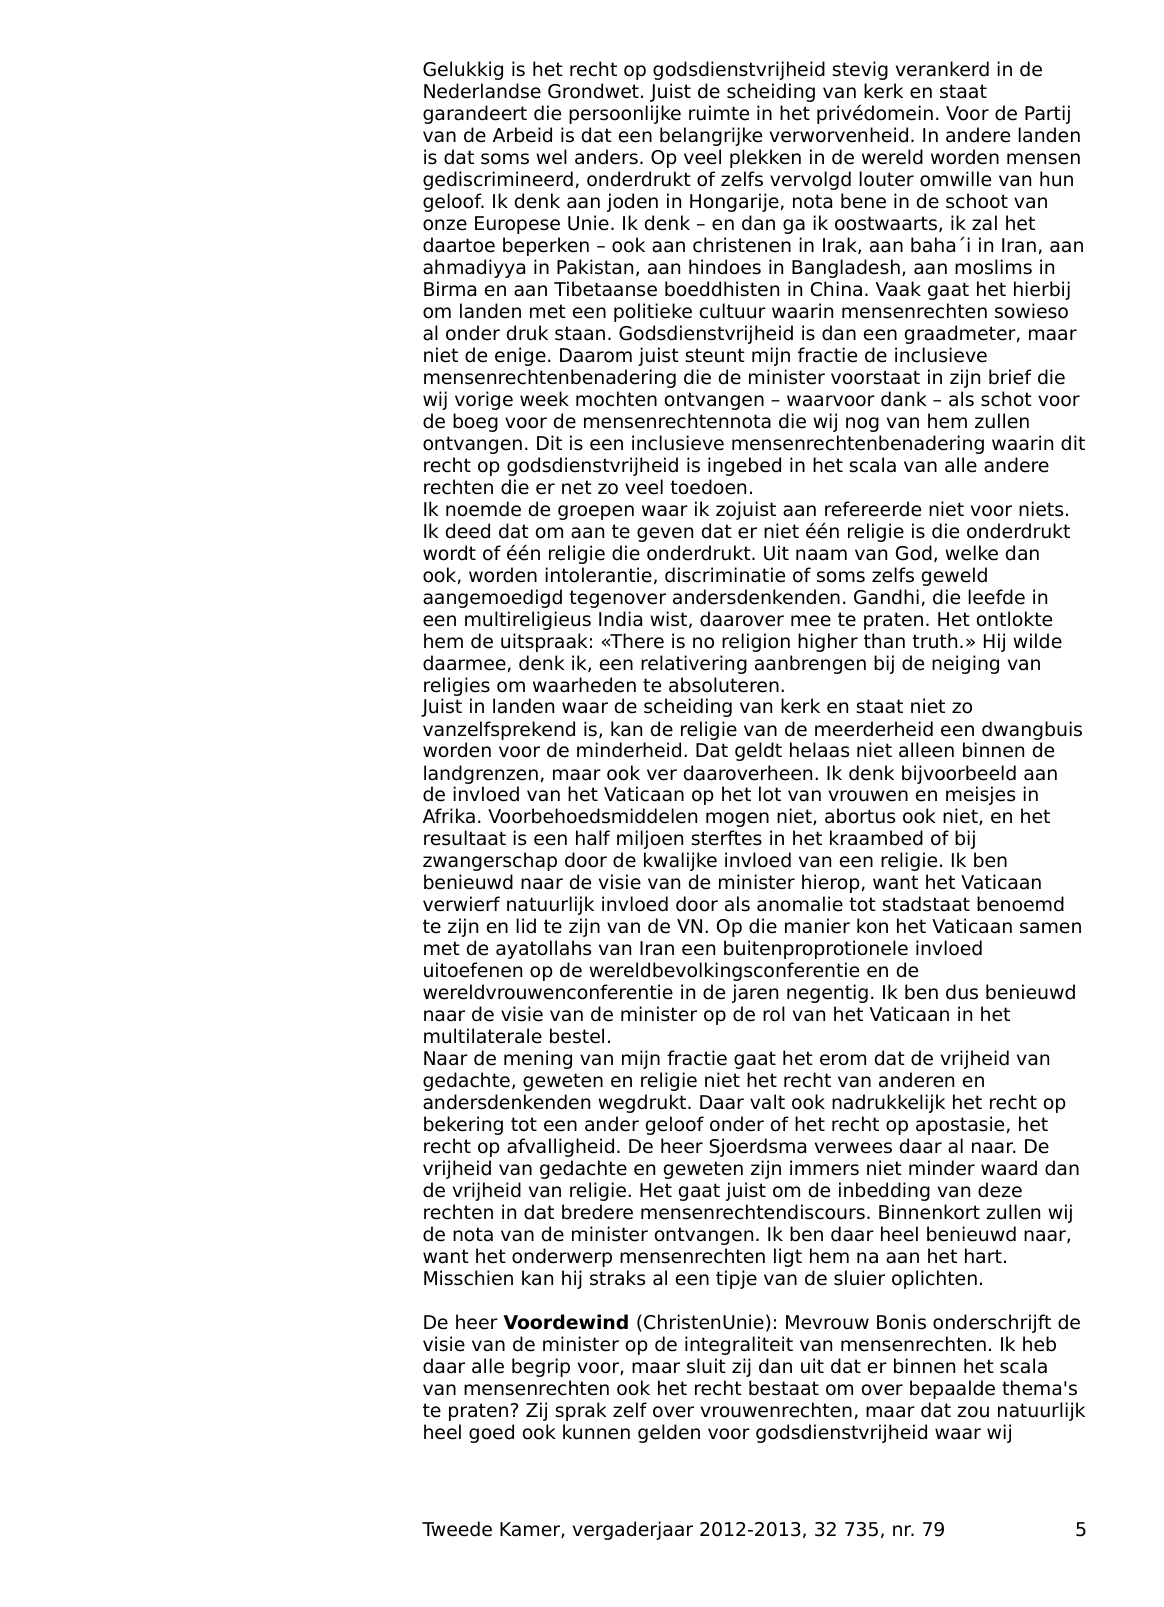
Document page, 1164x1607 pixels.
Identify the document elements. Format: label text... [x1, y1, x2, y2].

text Gelukkig is het recht op godsdienstvrijheid stevig verankerd in de Nederlandse Grondwet. Juist de scheiding van kerk en staat garandeert die persoonlijke ruimte in het privédomein. Voor de Partij van de Arbeid is dat een belangrijke verworvenheid. In andere landen is dat soms wel anders. Op veel plekken in de wereld worden mensen gediscrimineerd, onderdrukt of zelfs vervolgd louter omwille van hun geloof. Ik denk aan joden in Hongarije, nota bene in de schoot van onze Europese Unie. Ik denk – en dan ga ik oostwaarts, ik zal het daartoe beperken – ook aan christenen in Irak, aan baha´i in Iran, aan ahmadiyya in Pakistan, aan hindoes in Bangladesh, aan moslims in Birma en aan Tibetaanse boeddhisten in China. Vaak gaat het hierbij om landen met een politieke cultuur waarin mensenrechten sowieso al onder druk staan. Godsdienstvrijheid is dan een graadmeter, maar niet de enige. Daarom juist steunt mijn fractie de inclusieve mensenrechtenbenadering die de minister voorstaat in zijn brief die wij vorige week mochten ontvangen – waarvoor dank – als schot voor de boeg voor de mensenrechtennota die wij nog van hem zullen ontvangen. Dit is een inclusieve mensenrechtenbenadering waarin dit recht op godsdienstvrijheid is ingebed in het scala van alle andere rechten die er net zo veel toedoen. [422, 59, 1087, 499]
text De heer Voordewind (ChristenUnie): Mevrouw Bonis onderschrijft de visie van de minister op de integraliteit van mensenrechten. Ik heb daar alle begrip voor, maar sluit zij dan uit dat er binnen het scala van mensenrechten ook het recht bestaat om over bepaalde thema's te praten? Zij sprak zelf over vrouwenrechten, maar dat zou natuurlijk heel goed ook kunnen gelden voor godsdienstvrijheid waar wij [422, 1312, 1087, 1444]
text Ik noemde de groepen waar ik zojuist aan refereerde niet voor niets. Ik deed dat om aan te geven dat er niet één religie is die onderdrukt wordt of één religie die onderdrukt. Uit naam van God, welke dan ook, worden intolerantie, discriminatie of soms zelfs geweld aangemoedigd tegenover andersdenkenden. Gandhi, die leefde in een multireligieus India wist, daarover mee te praten. Het ontlokte hem de uitspraak: «There is no religion higher than truth.» Hij wilde daarmee, denk ik, een relativering aanbrengen bij de neiging van religies om waarheden te absoluteren. [422, 499, 1087, 696]
text Juist in landen waar de scheiding van kerk en staat niet zo vanzelfsprekend is, kan de religie van de meerderheid een dwangbuis worden voor de minderheid. Dat geldt helaas niet alleen binnen de landgrenzen, maar ook ver daaroverheen. Ik denk bijvoorbeeld aan de invloed van het Vaticaan op het lot van vrouwen en meisjes in Afrika. Voorbehoedsmiddelen mogen niet, abortus ook niet, en het resultaat is een half miljoen sterftes in het kraambed of bij zwangerschap door de kwalijke invloed van een religie. Ik ben benieuwd naar de visie van de minister hierop, want het Vaticaan verwierf natuurlijk invloed door als anomalie tot stadstaat benoemd te zijn en lid te zijn van de VN. Op die manier kon het Vaticaan samen met de ayatollahs van Iran een buitenproprotionele invloed uitoefenen op de wereldbevolkingsconferentie en de wereldvrouwenconferentie in de jaren negentig. Ik ben dus benieuwd naar de visie van de minister op de rol van het Vaticaan in het multilaterale bestel. [422, 696, 1087, 1048]
text Naar de mening van mijn fractie gaat het erom dat de vrijheid van gedachte, geweten en religie niet het recht van anderen en andersdenkenden wegdrukt. Daar valt ook nadrukkelijk het recht op bekering tot een ander geloof onder of het recht op apostasie, het recht op afvalligheid. De heer Sjoerdsma verwees daar al naar. De vrijheid van gedachte en geweten zijn immers niet minder waard dan de vrijheid van religie. Het gaat juist om de inbedding van deze rechten in dat bredere mensenrechtendiscours. Binnenkort zullen wij de nota van de minister ontvangen. Ik ben daar heel benieuwd naar, want het onderwerp mensenrechten ligt hem na aan het hart. Misschien kan hij straks al een tipje van de sluier oplichten. [422, 1048, 1087, 1290]
